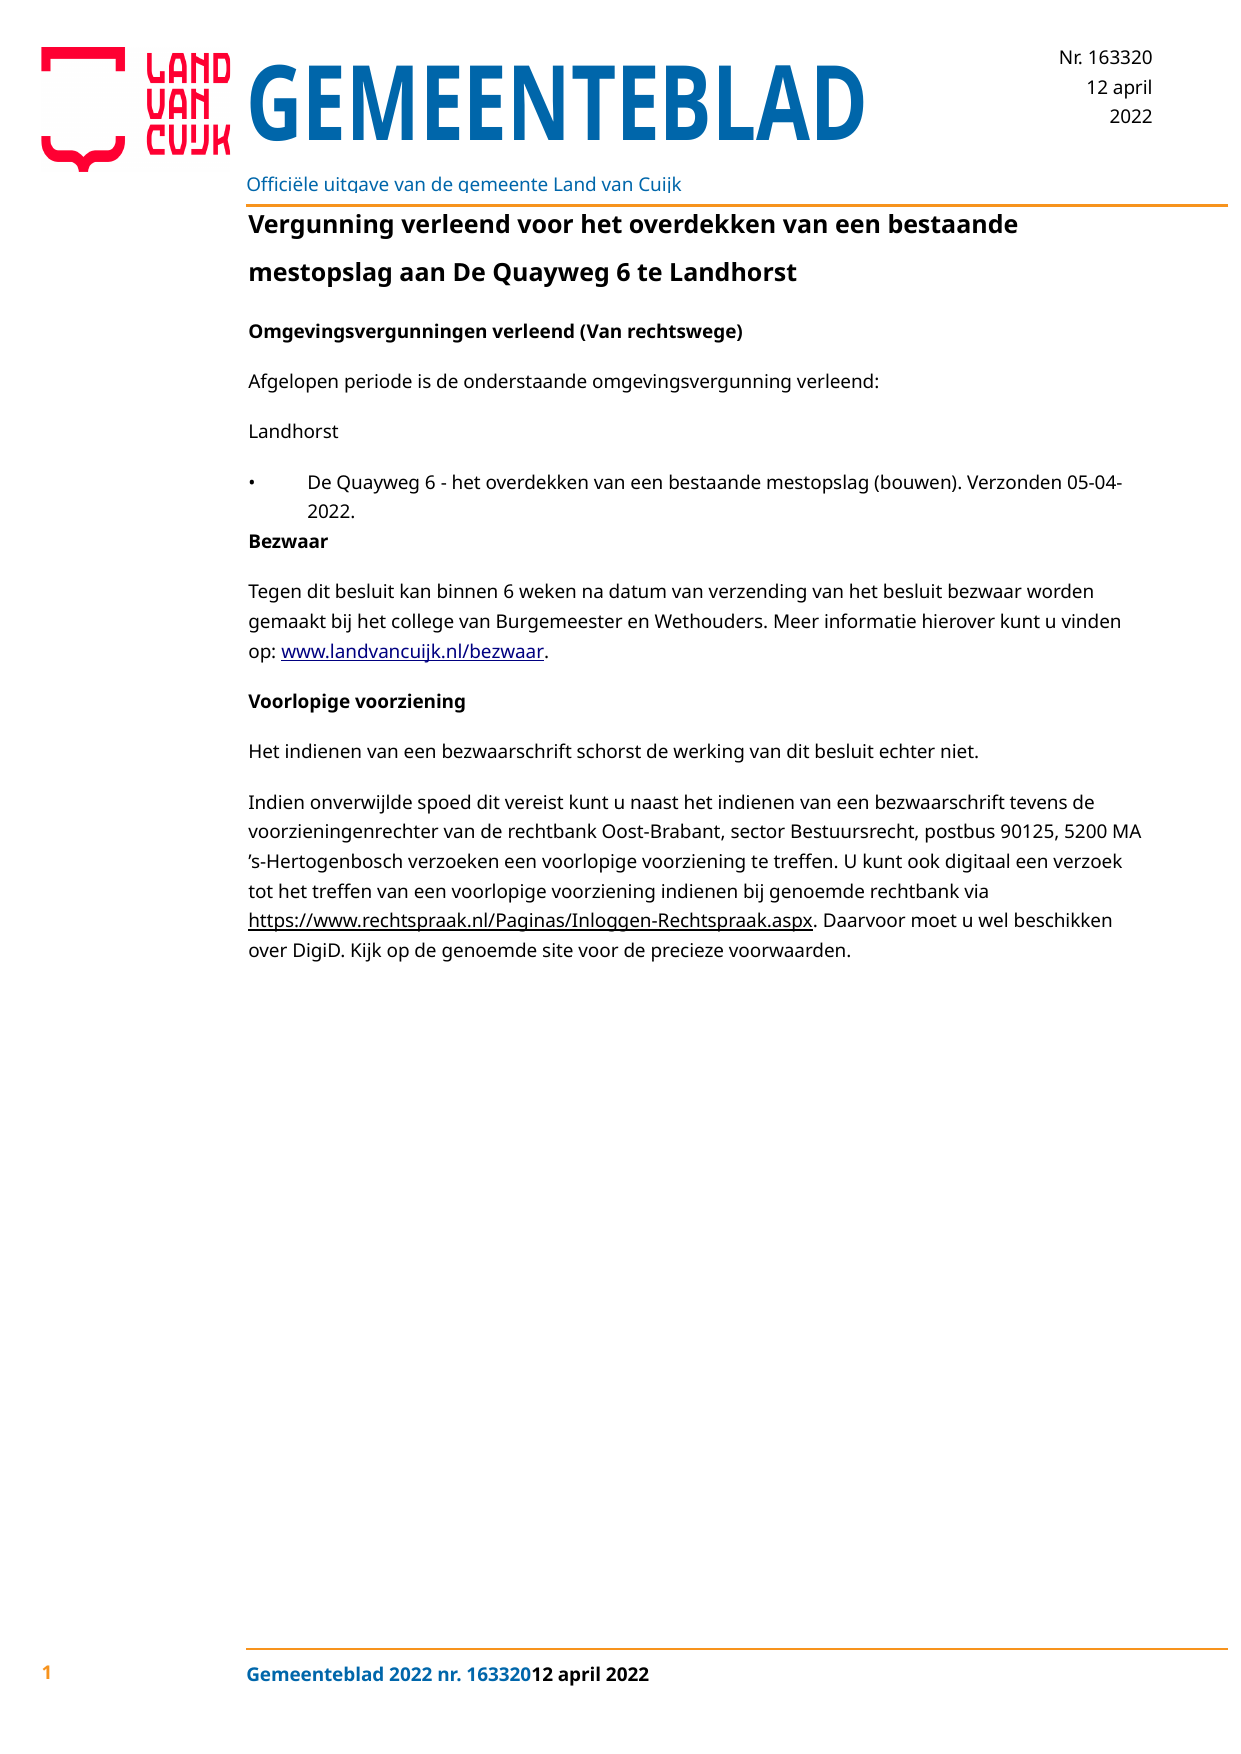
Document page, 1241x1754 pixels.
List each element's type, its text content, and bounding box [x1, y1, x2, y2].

text Indien onverwijlde spoed dit vereist kunt u naast het indienen van een bezwaarschrift tevens de voorzieningenrechter van de rechtbank Oost-Brabant, sector Bestuursrecht, postbus 90125, 5200 MA ’s-Hertogenbosch verzoeken een voorlopige voorziening te treffen. U kunt ook digitaal een verzoek tot het treffen van een voorlopige voorziening indienen bij genoemde rechtbank via https://www.rechtspraak.nl/Paginas/Inloggen-Rechtspraak.aspx. Daarvoor moet u wel beschikken over DigiD. Kijk op de genoemde site voor de precieze voorwaarden. [248, 789, 1152, 963]
text Vergunning verleend voor het overdekken van een bestaande mestopslag aan De Quayweg 6 te Landhorst [248, 207, 1152, 288]
picture [41, 47, 231, 172]
list De Quayweg 6 - het overdekken van een bestaande mestopslag (bouwen). Verzonden 05-04-2022. [248, 469, 1152, 524]
text Bezwaar [248, 528, 1152, 554]
text Voorlopige voorziening [248, 688, 1152, 714]
text Het indienen van een bezwaarschrift schorst de werking van dit besluit echter niet. [248, 739, 1152, 764]
text Landhorst [248, 419, 1152, 444]
text Tegen dit besluit kan binnen 6 weken na datum van verzending van het besluit bezwaar worden gemaakt bij het college van Burgemeester en Wethouders. Meer informatie hierover kunt u vinden op: www.landvancuijk.nl/bezwaar. [248, 579, 1152, 664]
text Omgevingsvergunningen verleend (Van rechtswege) [248, 318, 1152, 344]
text Afgelopen periode is de onderstaande omgevingsvergunning verleend: [248, 368, 1152, 394]
